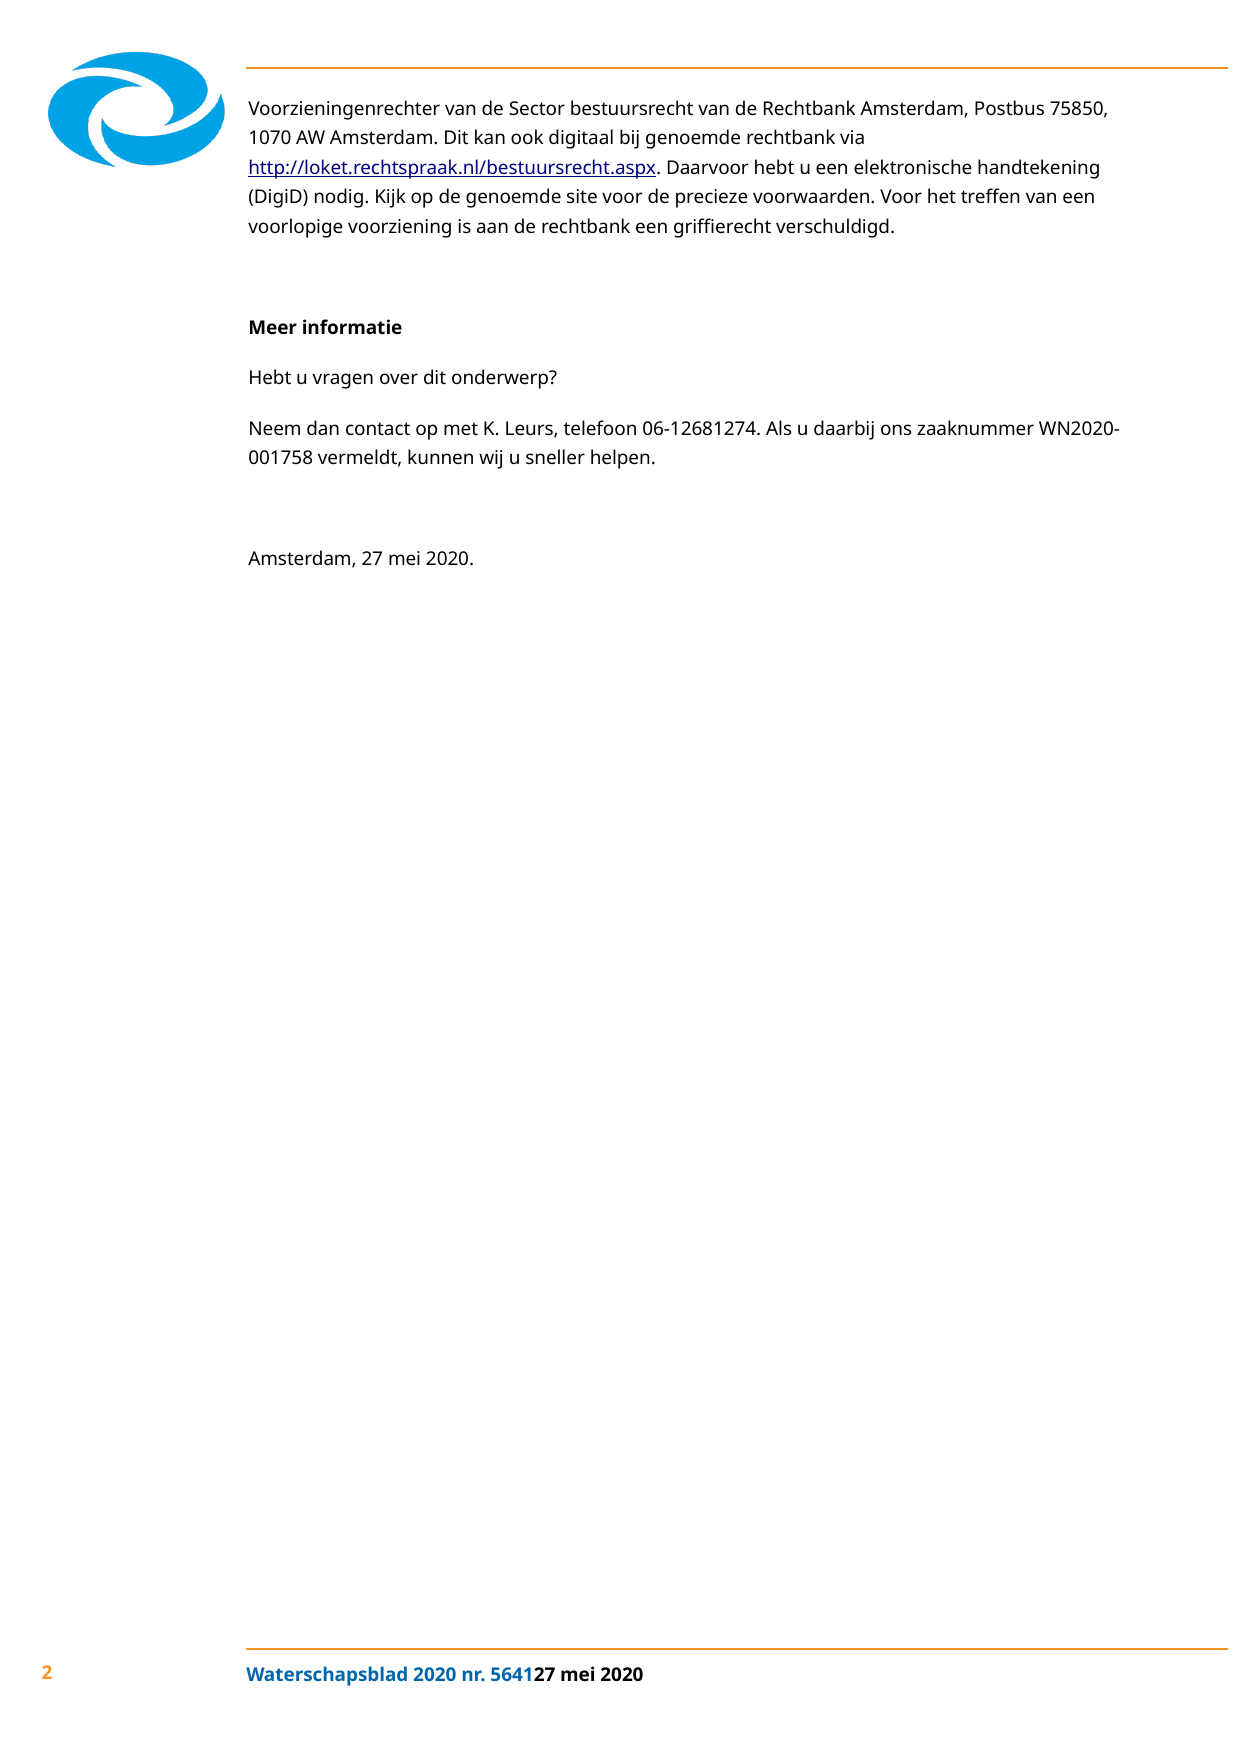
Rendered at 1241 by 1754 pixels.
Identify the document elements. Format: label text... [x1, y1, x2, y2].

picture [41, 47, 231, 172]
text Amsterdam, 27 mei 2020. [248, 545, 1152, 571]
text Voorzieningenrechter van de Sector bestuursrecht van de Rechtbank Amsterdam, Postbus 75850, 1070 AW Amsterdam. Dit kan ook digitaal bij genoemde rechtbank via http://loket.rechtspraak.nl/bestuursrecht.aspx. Daarvoor hebt u een elektronische handtekening (DigiD) nodig. Kijk op de genoemde site voor de precieze voorwaarden. Voor het treffen van een voorlopige voorziening is aan de rechtbank een griffierecht verschuldigd. [248, 95, 1152, 239]
text Meer informatie [248, 314, 1152, 340]
text Neem dan contact op met K. Leurs, telefoon 06-12681274. Als u daarbij ons zaaknummer WN2020-001758 vermeldt, kunnen wij u sneller helpen. [248, 415, 1152, 470]
text Hebt u vragen over dit onderwerp? [248, 364, 1152, 390]
